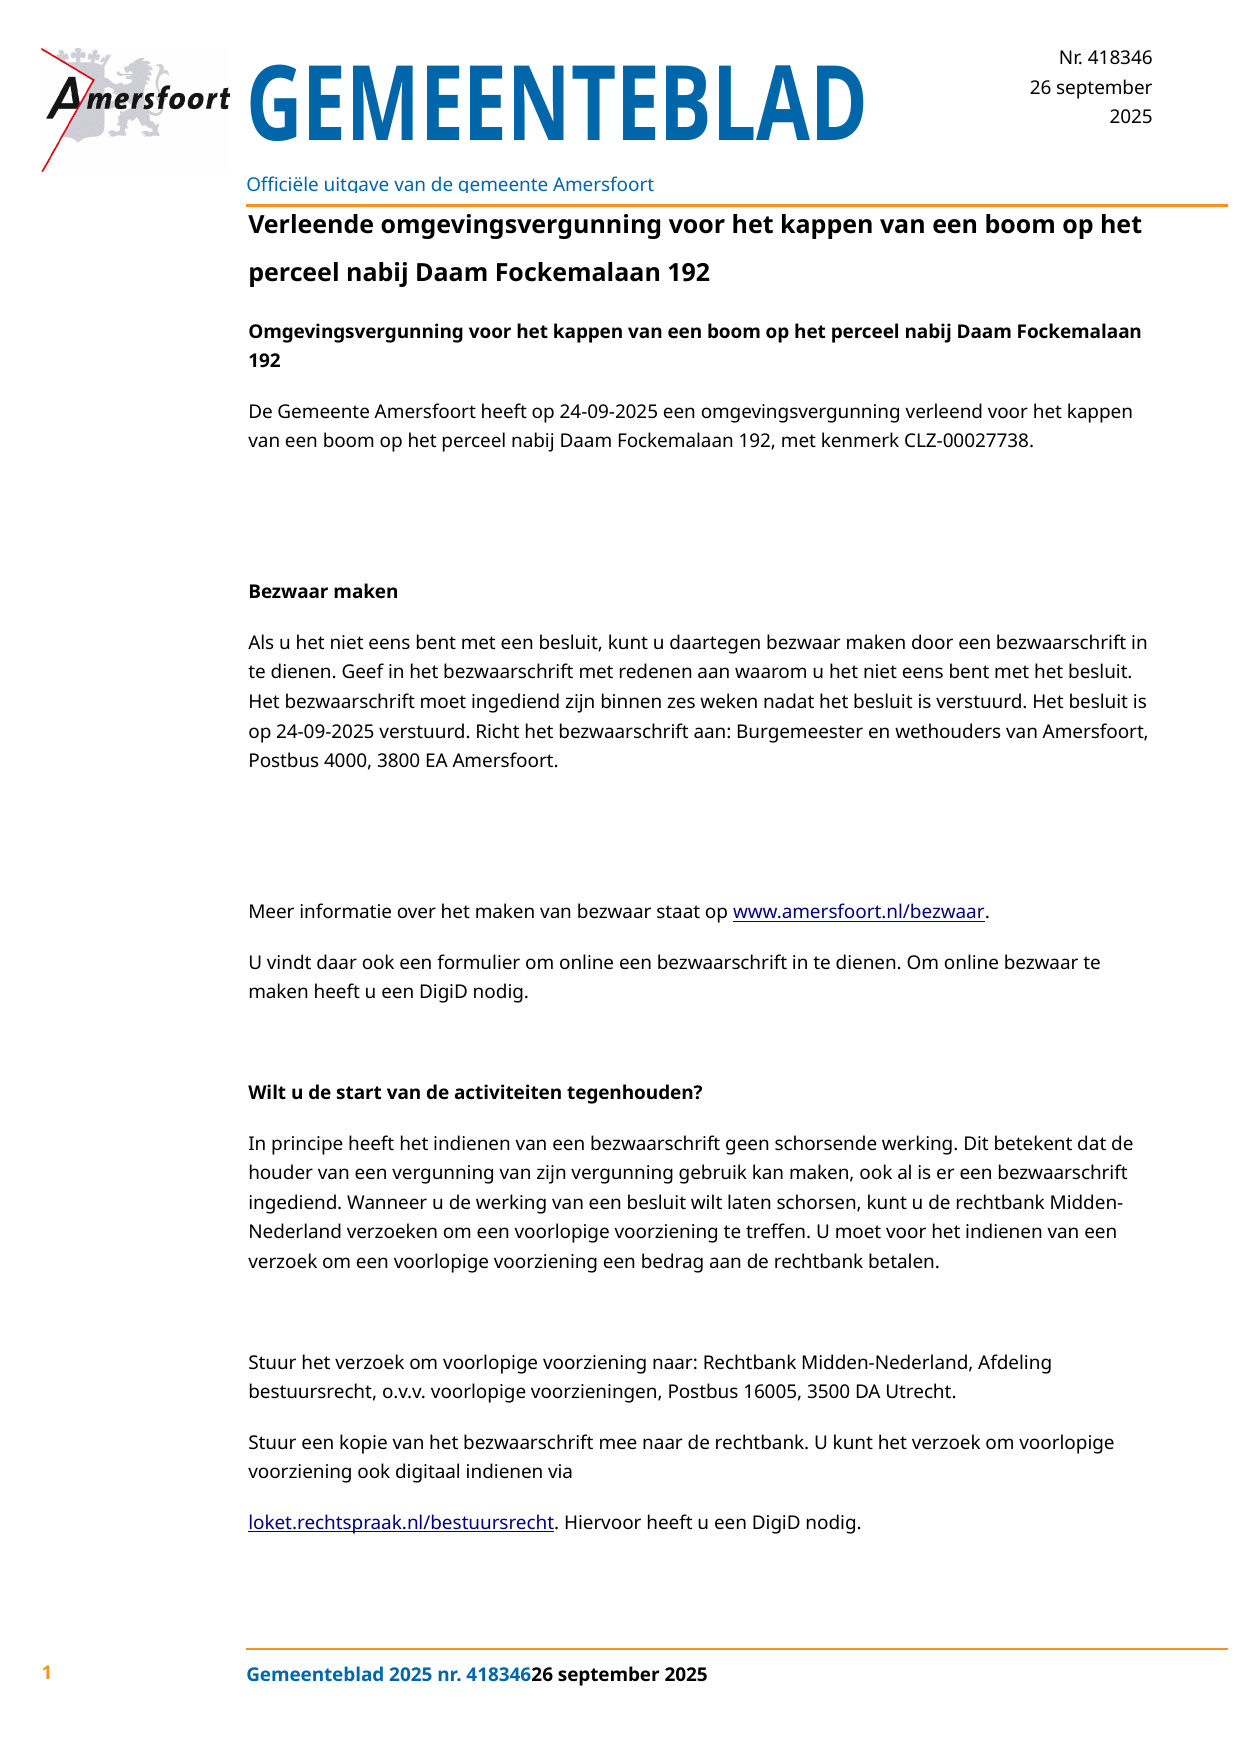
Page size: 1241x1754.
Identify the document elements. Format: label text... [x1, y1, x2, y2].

text Stuur een kopie van het bezwaarschrift mee naar de rechtbank. U kunt het verzoek om voorlopige voorziening ook digitaal indienen via [248, 1429, 1152, 1484]
text Als u het niet eens bent met een besluit, kunt u daartegen bezwaar maken door een bezwaarschrift in te dienen. Geef in het bezwaarschrift met redenen aan waarom u het niet eens bent met het besluit. Het bezwaarschrift moet ingediend zijn binnen zes weken nadat het besluit is verstuurd. Het besluit is op 24-09-2025 verstuurd. Richt het bezwaarschrift aan: Burgemeester en wethouders van Amersfoort, Postbus 4000, 3800 EA Amersfoort. [248, 629, 1152, 773]
text Wilt u de start van de activiteiten tegenhouden? [248, 1079, 1152, 1105]
text Bezwaar maken [248, 579, 1152, 604]
text In principe heeft het indienen van een bezwaarschrift geen schorsende werking. Dit betekent dat de houder van een vergunning van zijn vergunning gebruik kan maken, ook al is er een bezwaarschrift ingediend. Wanneer u de werking van een besluit wilt laten schorsen, kunt u de rechtbank Midden-Nederland verzoeken om een voorlopige voorziening te treffen. U moet voor het indienen van een verzoek om een voorlopige voorziening een bedrag aan de rechtbank betalen. [248, 1130, 1152, 1274]
picture [41, 47, 231, 172]
text Omgevingsvergunning voor het kappen van een boom op het perceel nabij Daam Fockemalaan 192 [248, 318, 1152, 373]
text Meer informatie over het maken van bezwaar staat op www.amersfoort.nl/bezwaar. [248, 899, 1152, 924]
text Stuur het verzoek om voorlopige voorziening naar: Rechtbank Midden-Nederland, Afdeling bestuursrecht, o.v.v. voorlopige voorzieningen, Postbus 16005, 3500 DA Utrecht. [248, 1349, 1152, 1404]
text U vindt daar ook een formulier om online een bezwaarschrift in te dienen. Om online bezwaar te maken heeft u een DigiD nodig. [248, 949, 1152, 1004]
text loket.rechtspraak.nl/bestuursrecht. Hiervoor heeft u een DigiD nodig. [248, 1509, 1152, 1535]
text Verleende omgevingsvergunning voor het kappen van een boom op het perceel nabij Daam Fockemalaan 192 [248, 207, 1152, 288]
text De Gemeente Amersfoort heeft op 24-09-2025 een omgevingsvergunning verleend voor het kappen van een boom op het perceel nabij Daam Fockemalaan 192, met kenmerk CLZ-00027738. [248, 398, 1152, 453]
